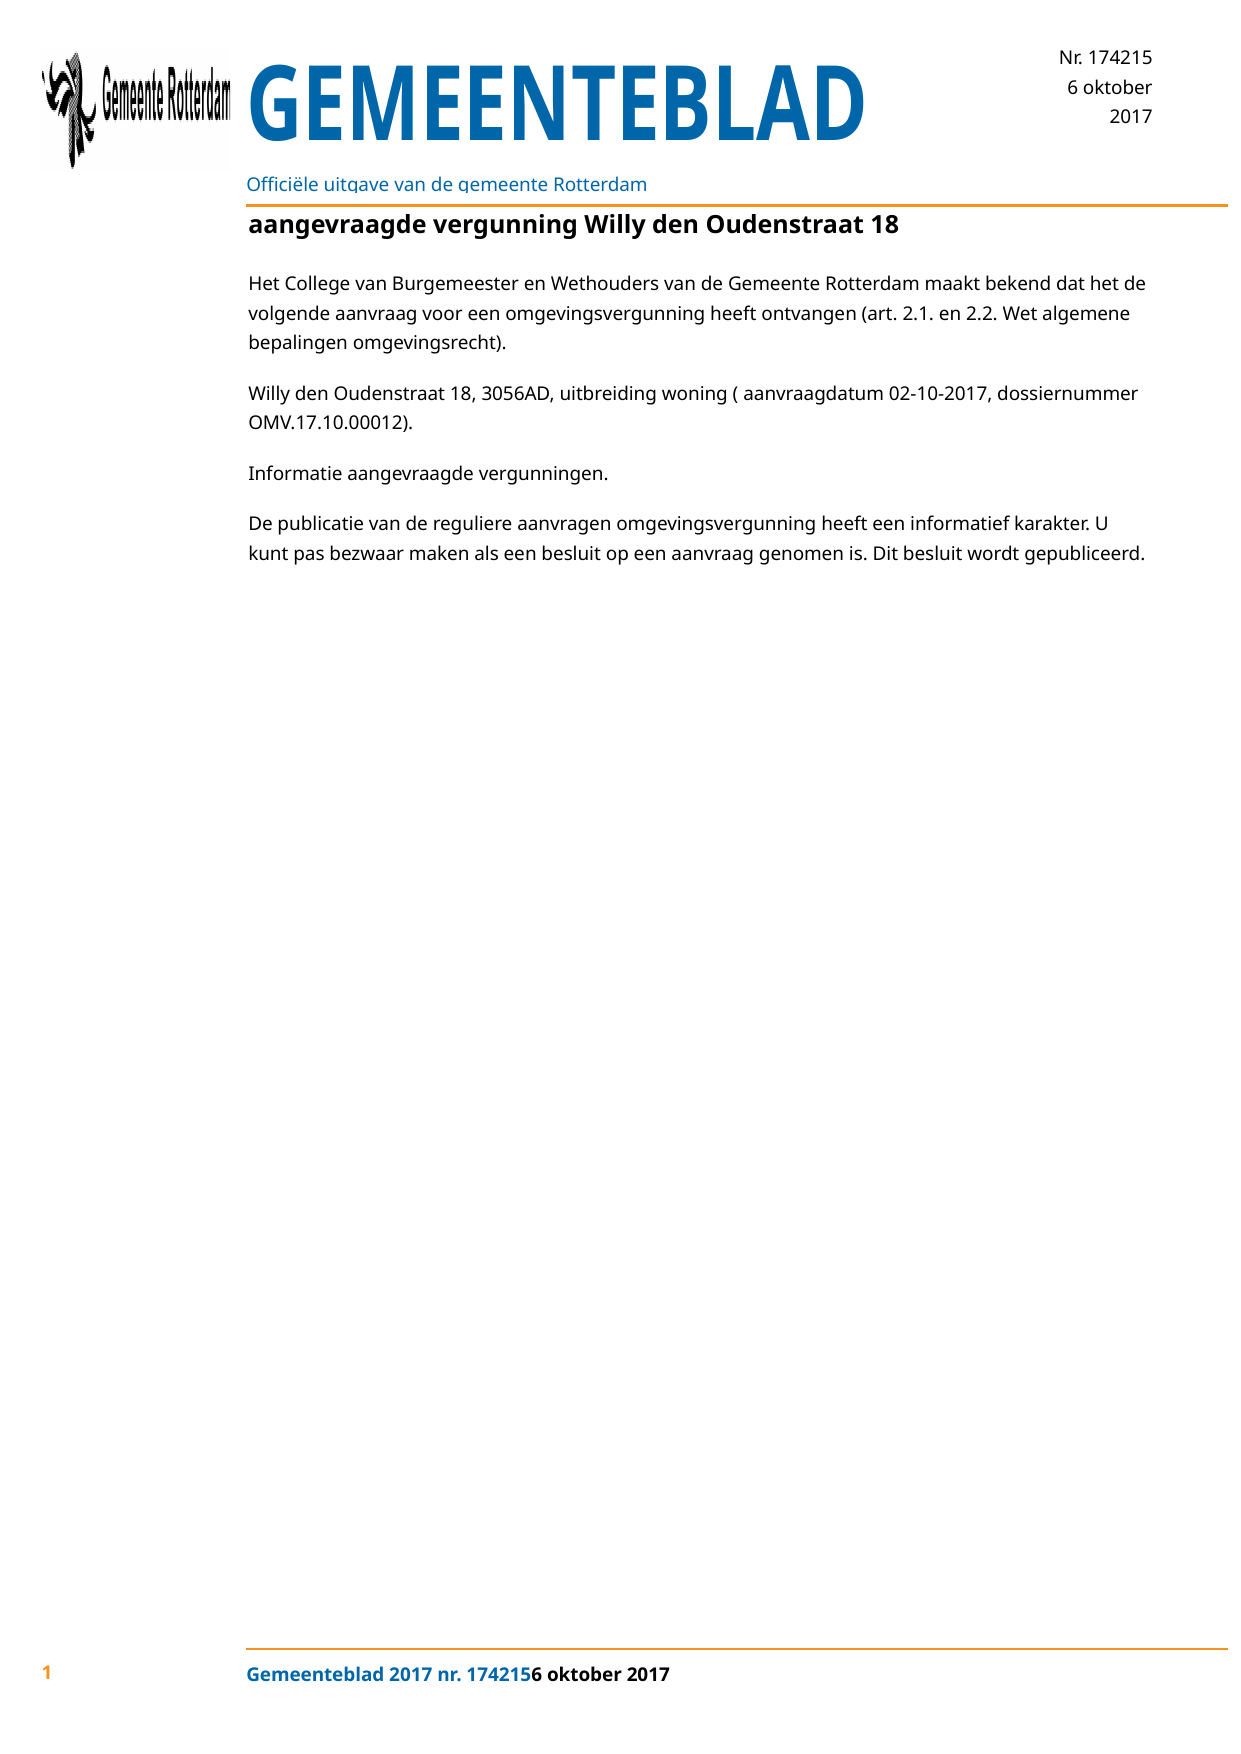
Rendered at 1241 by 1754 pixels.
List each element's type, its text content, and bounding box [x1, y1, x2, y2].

text De publicatie van de reguliere aanvragen omgevingsvergunning heeft een informatief karakter. U kunt pas bezwaar maken als een besluit op een aanvraag genomen is. Dit besluit wordt gepubliceerd. [248, 510, 1152, 566]
text Het College van Burgemeester en Wethouders van de Gemeente Rotterdam maakt bekend dat het de volgende aanvraag voor een omgevingsvergunning heeft ontvangen (art. 2.1. en 2.2. Wet algemene bepalingen omgevingsrecht). [248, 270, 1152, 355]
picture [41, 47, 231, 172]
text Informatie aangevraagde vergunningen. [248, 460, 1152, 486]
text aangevraagde vergunning Willy den Oudenstraat 18 [248, 207, 1152, 241]
text Willy den Oudenstraat 18, 3056AD, uitbreiding woning ( aanvraagdatum 02-10-2017, dossiernummer OMV.17.10.00012). [248, 380, 1152, 435]
